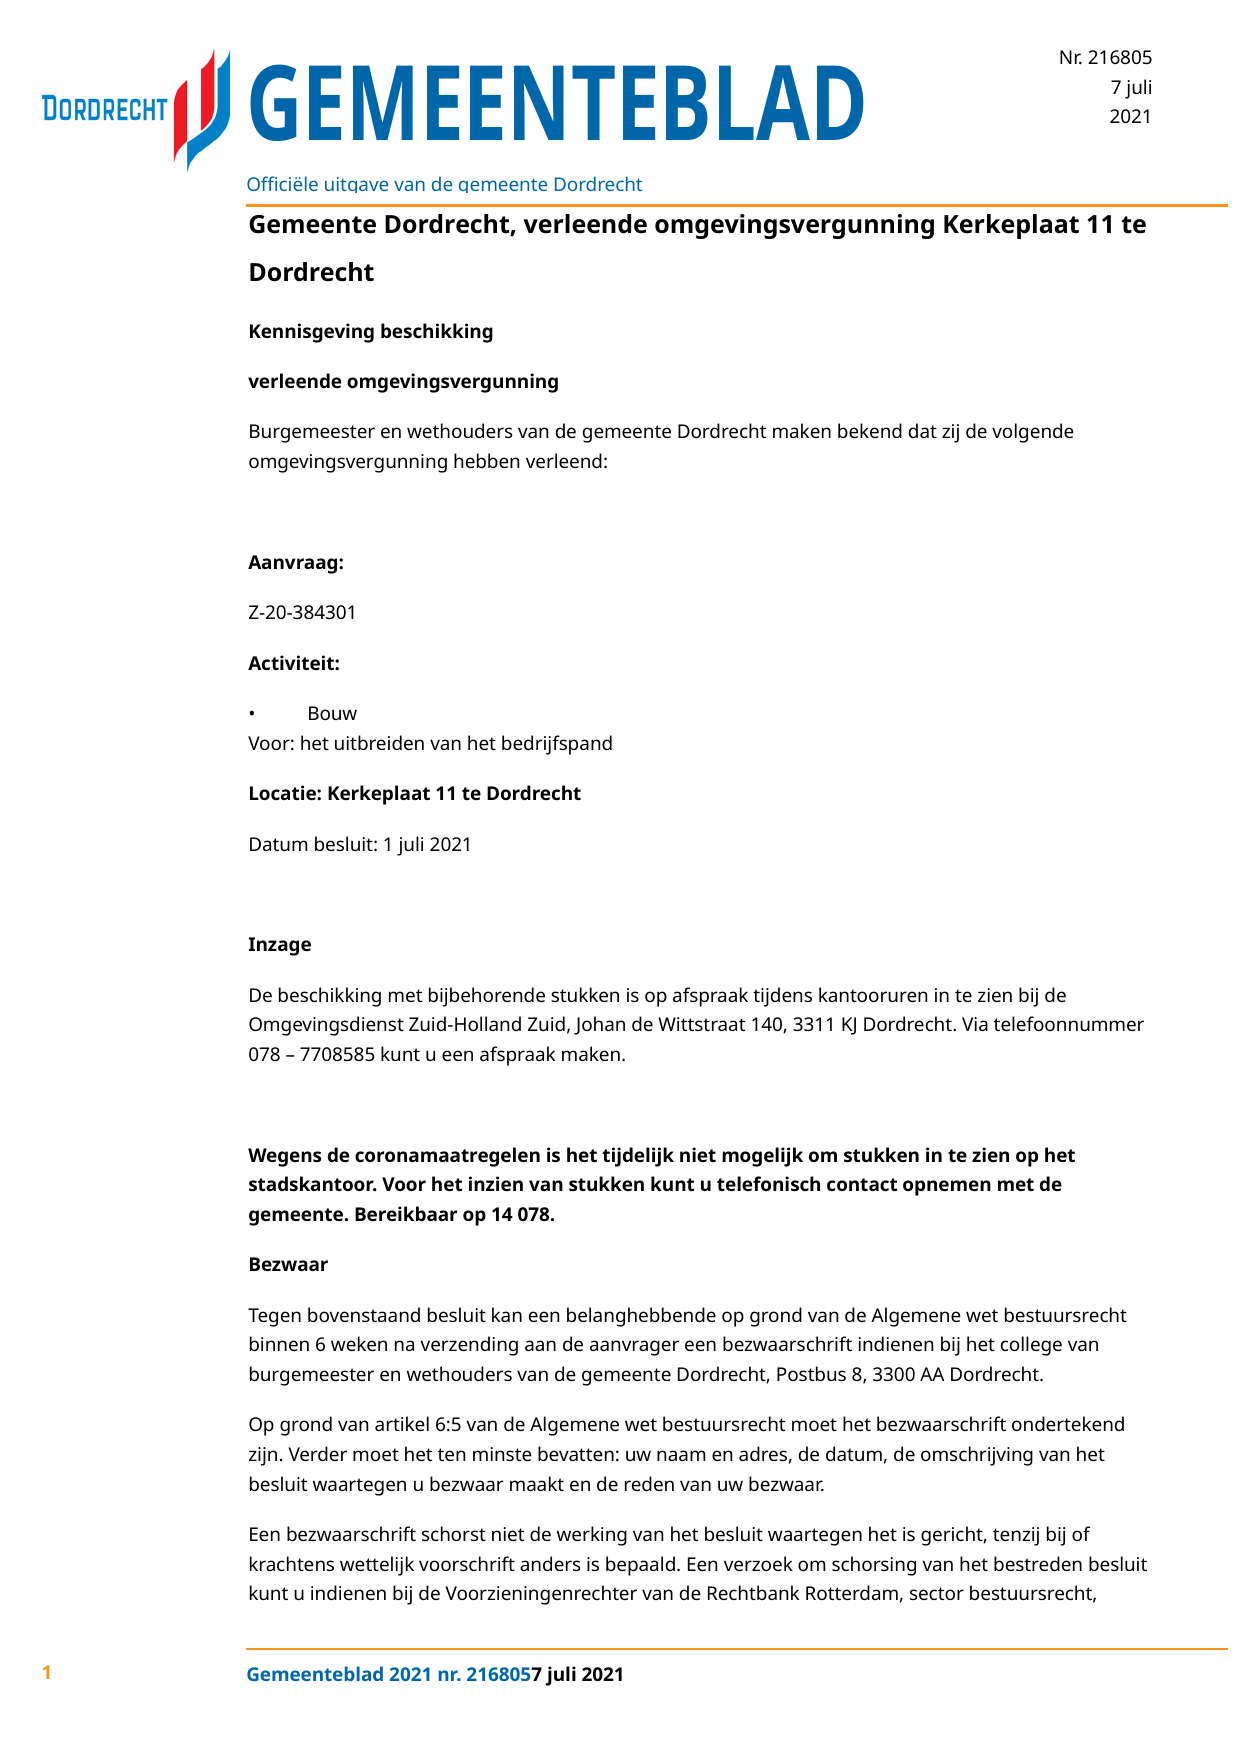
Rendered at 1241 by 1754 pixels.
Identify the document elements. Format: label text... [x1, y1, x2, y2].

text Locatie: Kerkeplaat 11 te Dordrecht [248, 780, 1152, 806]
text Op grond van artikel 6:5 van de Algemene wet bestuursrecht moet het bezwaarschrift ondertekend zijn. Verder moet het ten minste bevatten: uw naam en adres, de datum, de omschrijving van het besluit waartegen u bezwaar maakt en de reden van uw bezwaar. [248, 1412, 1152, 1497]
text De beschikking met bijbehorende stukken is op afspraak tijdens kantooruren in te zien bij de Omgevingsdienst Zuid-Holland Zuid, Johan de Wittstraat 140, 3311 KJ Dordrecht. Via telefoonnummer 078 – 7708585 kunt u een afspraak maken. [248, 982, 1152, 1067]
text Burgemeester en wethouders van de gemeente Dordrecht maken bekend dat zij de volgende omgevingsvergunning hebben verleend: [248, 419, 1152, 474]
text Activiteit: [248, 650, 1152, 676]
text Wegens de coronamaatregelen is het tijdelijk niet mogelijk om stukken in te zien op het stadskantoor. Voor het inzien van stukken kunt u telefonisch contact opnemen met de gemeente. Bereikbaar op 14 078. [248, 1142, 1152, 1227]
list Bouw [248, 700, 1152, 726]
text Inzage [248, 932, 1152, 957]
text Gemeente Dordrecht, verleende omgevingsvergunning Kerkeplaat 11 te Dordrecht [248, 207, 1152, 288]
text Z-20-384301 [248, 599, 1152, 625]
text Aanvraag: [248, 549, 1152, 575]
text Een bezwaarschrift schorst niet de werking van het besluit waartegen het is gericht, tenzij bij of krachtens wettelijk voorschrift anders is bepaald. Een verzoek om schorsing van het bestreden besluit kunt u indienen bij de Voorzieningenrechter van de Rechtbank Rotterdam, sector bestuursrecht, [248, 1521, 1152, 1606]
text verleende omgevingsvergunning [248, 368, 1152, 394]
text Voor: het uitbreiden van het bedrijfspand [248, 730, 1152, 756]
text Kennisgeving beschikking [248, 318, 1152, 344]
text Bezwaar [248, 1252, 1152, 1277]
text Tegen bovenstaand besluit kan een belanghebbende op grond van de Algemene wet bestuursrecht binnen 6 weken na verzending aan de aanvrager een bezwaarschrift indienen bij het college van burgemeester en wethouders van de gemeente Dordrecht, Postbus 8, 3300 AA Dordrecht. [248, 1302, 1152, 1387]
picture [41, 47, 231, 172]
text Datum besluit: 1 juli 2021 [248, 831, 1152, 857]
